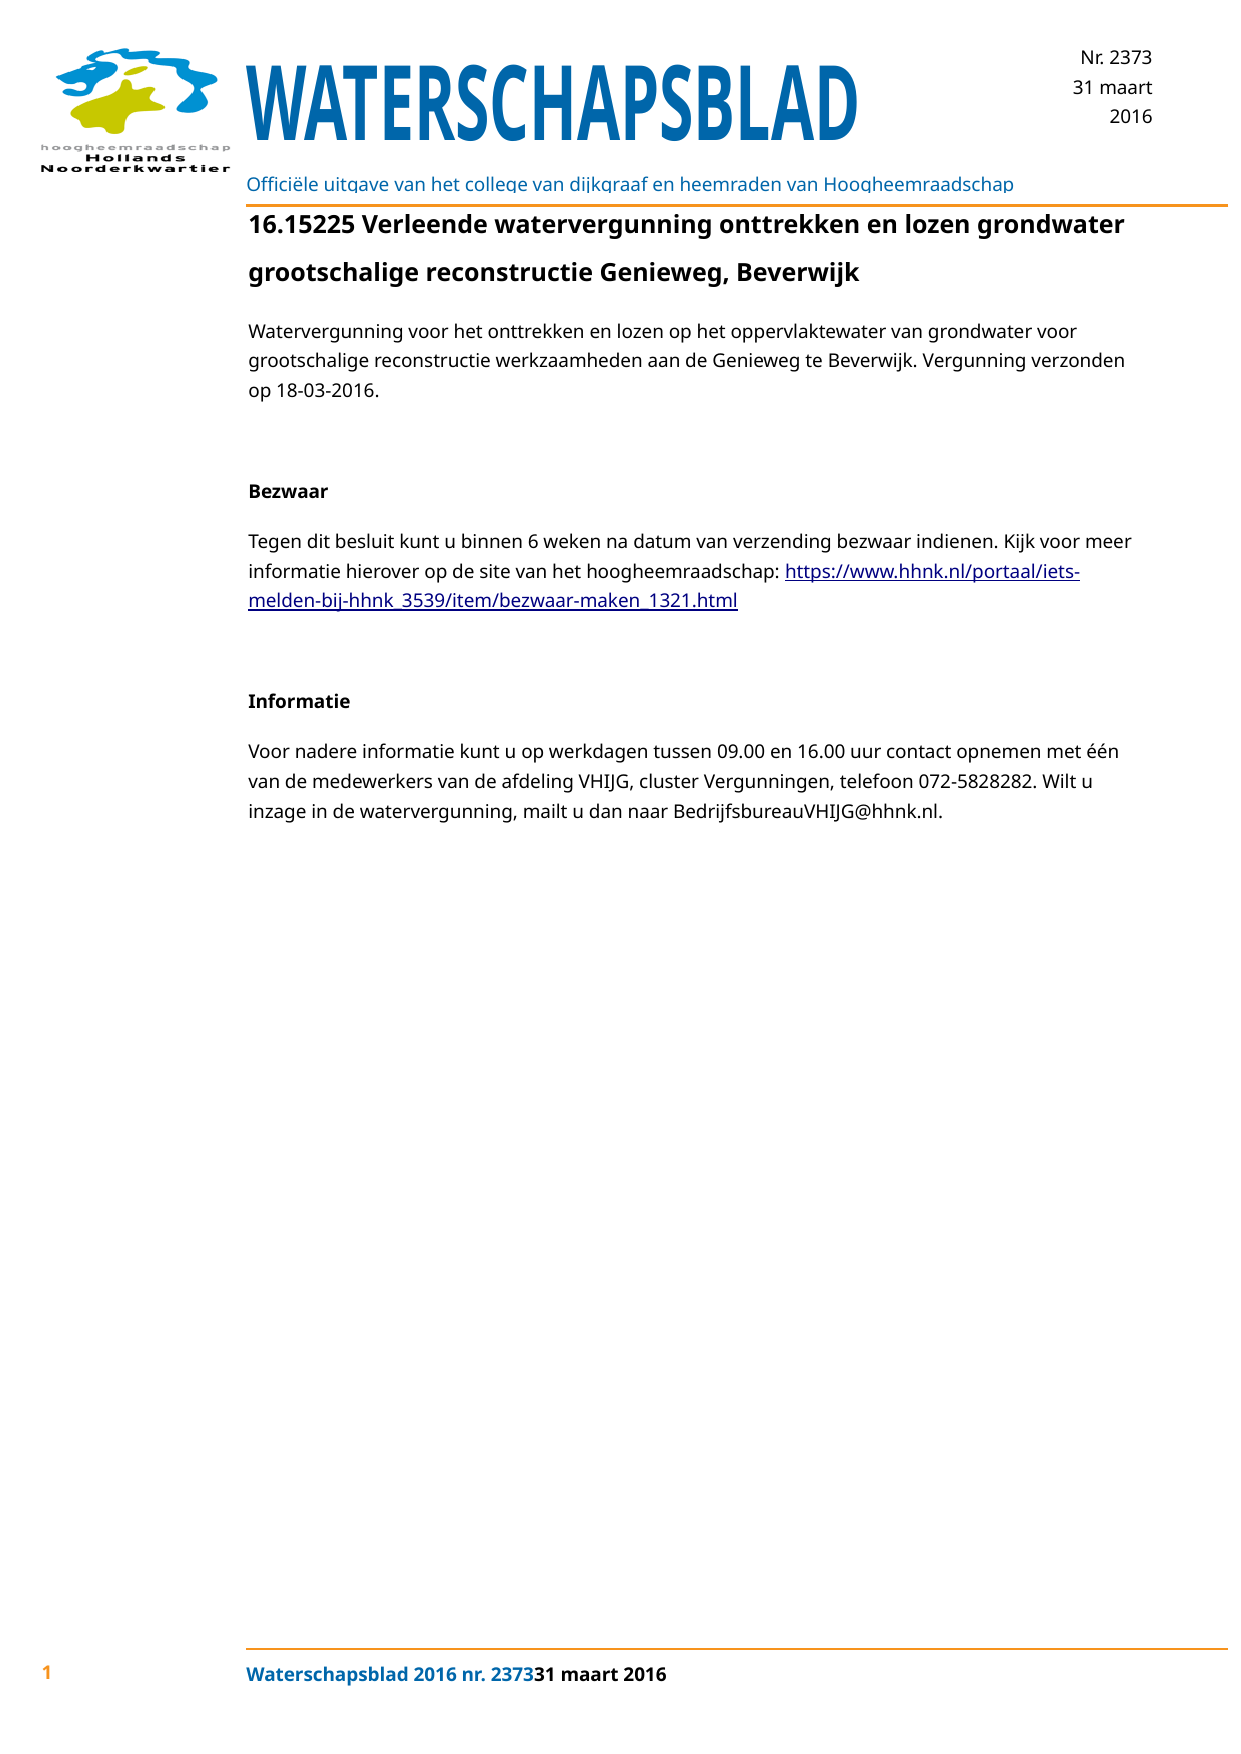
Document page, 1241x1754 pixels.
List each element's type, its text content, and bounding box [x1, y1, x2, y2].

picture [41, 47, 231, 172]
text Bezwaar [248, 478, 1152, 504]
text 16.15225 Verleende watervergunning onttrekken en lozen grondwater grootschalige reconstructie Genieweg, Beverwijk [248, 207, 1152, 288]
text Informatie [248, 688, 1152, 714]
text Tegen dit besluit kunt u binnen 6 weken na datum van verzending bezwaar indienen. Kijk voor meer informatie hierover op de site van het hoogheemraadschap: https://www.hhnk.nl/portaal/iets-melden-bij-hhnk_3539/item/bezwaar-maken_1321.html [248, 528, 1152, 613]
text Watervergunning voor het onttrekken en lozen op het oppervlaktewater van grondwater voor grootschalige reconstructie werkzaamheden aan de Genieweg te Beverwijk. Vergunning verzonden op 18-03-2016. [248, 318, 1152, 403]
text Voor nadere informatie kunt u op werkdagen tussen 09.00 en 16.00 uur contact opnemen met één van de medewerkers van de afdeling VHIJG, cluster Vergunningen, telefoon 072-5828282. Wilt u inzage in de watervergunning, mailt u dan naar BedrijfsbureauVHIJG@hhnk.nl. [248, 739, 1152, 824]
